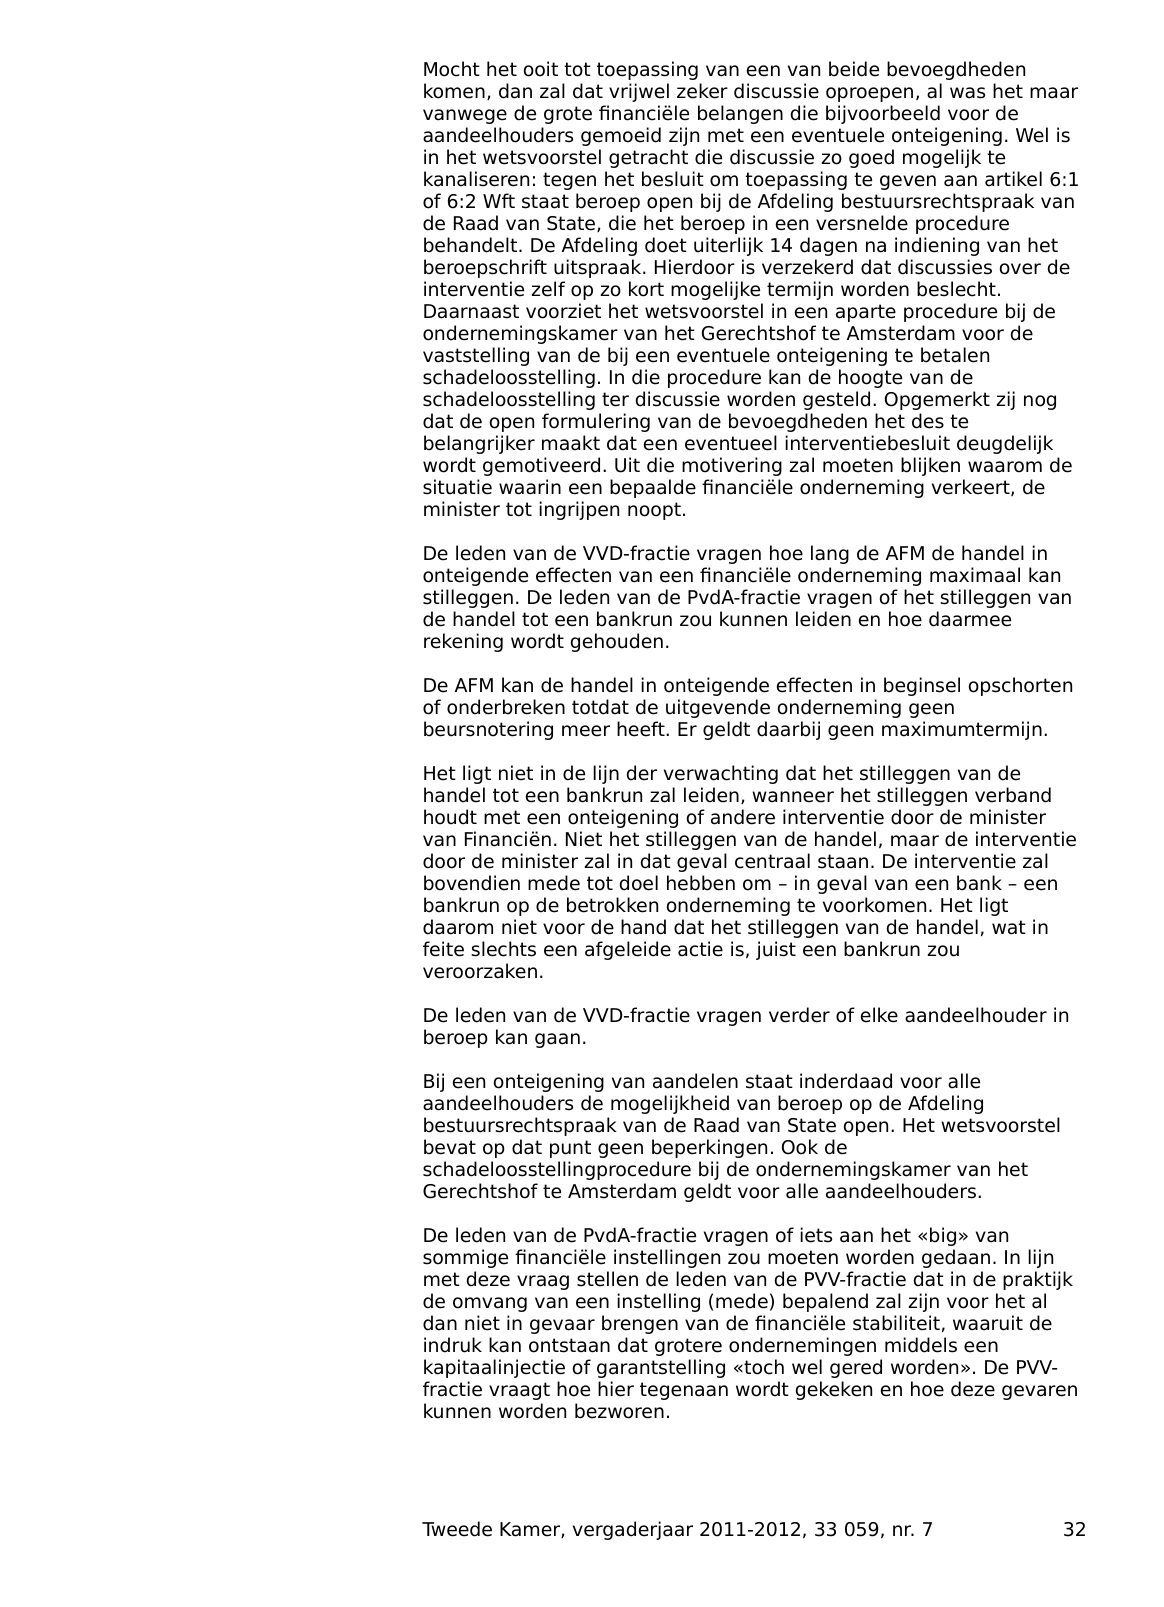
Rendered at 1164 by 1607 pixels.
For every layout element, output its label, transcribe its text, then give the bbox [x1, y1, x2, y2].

text De leden van de VVD-fractie vragen verder of elke aandeelhouder in beroep kan gaan. [422, 1005, 1087, 1049]
text De leden van de VVD-fractie vragen hoe lang de AFM de handel in onteigende effecten van een financiële onderneming maximaal kan stilleggen. De leden van de PvdA-fractie vragen of het stilleggen van de handel tot een bankrun zou kunnen leiden en hoe daarmee rekening wordt gehouden. [422, 543, 1087, 653]
text Het ligt niet in de lijn der verwachting dat het stilleggen van de handel tot een bankrun zal leiden, wanneer het stilleggen verband houdt met een onteigening of andere interventie door de minister van Financiën. Niet het stilleggen van de handel, maar de interventie door de minister zal in dat geval centraal staan. De interventie zal bovendien mede tot doel hebben om – in geval van een bank – een bankrun op de betrokken onderneming te voorkomen. Het ligt daarom niet voor de hand dat het stilleggen van de handel, wat in feite slechts een afgeleide actie is, juist een bankrun zou veroorzaken. [422, 763, 1087, 983]
text De leden van de PvdA-fractie vragen of iets aan het «big» van sommige financiële instellingen zou moeten worden gedaan. In lijn met deze vraag stellen de leden van de PVV-fractie dat in de praktijk de omvang van een instelling (mede) bepalend zal zijn voor het al dan niet in gevaar brengen van de financiële stabiliteit, waaruit de indruk kan ontstaan dat grotere ondernemingen middels een kapitaalinjectie of garantstelling «toch wel gered worden». De PVV-fractie vraagt hoe hier tegenaan wordt gekeken en hoe deze gevaren kunnen worden bezworen. [422, 1225, 1087, 1423]
text De AFM kan de handel in onteigende effecten in beginsel opschorten of onderbreken totdat de uitgevende onderneming geen beursnotering meer heeft. Er geldt daarbij geen maximumtermijn. [422, 675, 1087, 741]
text Mocht het ooit tot toepassing van een van beide bevoegdheden komen, dan zal dat vrijwel zeker discussie oproepen, al was het maar vanwege de grote financiële belangen die bijvoorbeeld voor de aandeelhouders gemoeid zijn met een eventuele onteigening. Wel is in het wetsvoorstel getracht die discussie zo goed mogelijk te kanaliseren: tegen het besluit om toepassing te geven aan artikel 6:1 of 6:2 Wft staat beroep open bij de Afdeling bestuursrechtspraak van de Raad van State, die het beroep in een versnelde procedure behandelt. De Afdeling doet uiterlijk 14 dagen na indiening van het beroepschrift uitspraak. Hierdoor is verzekerd dat discussies over de interventie zelf op zo kort mogelijke termijn worden beslecht. Daarnaast voorziet het wetsvoorstel in een aparte procedure bij de ondernemingskamer van het Gerechtshof te Amsterdam voor de vaststelling van de bij een eventuele onteigening te betalen schadeloosstelling. In die procedure kan de hoogte van de schadeloosstelling ter discussie worden gesteld. Opgemerkt zij nog dat de open formulering van de bevoegdheden het des te belangrijker maakt dat een eventueel interventiebesluit deugdelijk wordt gemotiveerd. Uit die motivering zal moeten blijken waarom de situatie waarin een bepaalde financiële onderneming verkeert, de minister tot ingrijpen noopt. [422, 59, 1087, 521]
text Bij een onteigening van aandelen staat inderdaad voor alle aandeelhouders de mogelijkheid van beroep op de Afdeling bestuursrechtspraak van de Raad van State open. Het wetsvoorstel bevat op dat punt geen beperkingen. Ook de schadeloosstellingprocedure bij de ondernemingskamer van het Gerechtshof te Amsterdam geldt voor alle aandeelhouders. [422, 1071, 1087, 1203]
